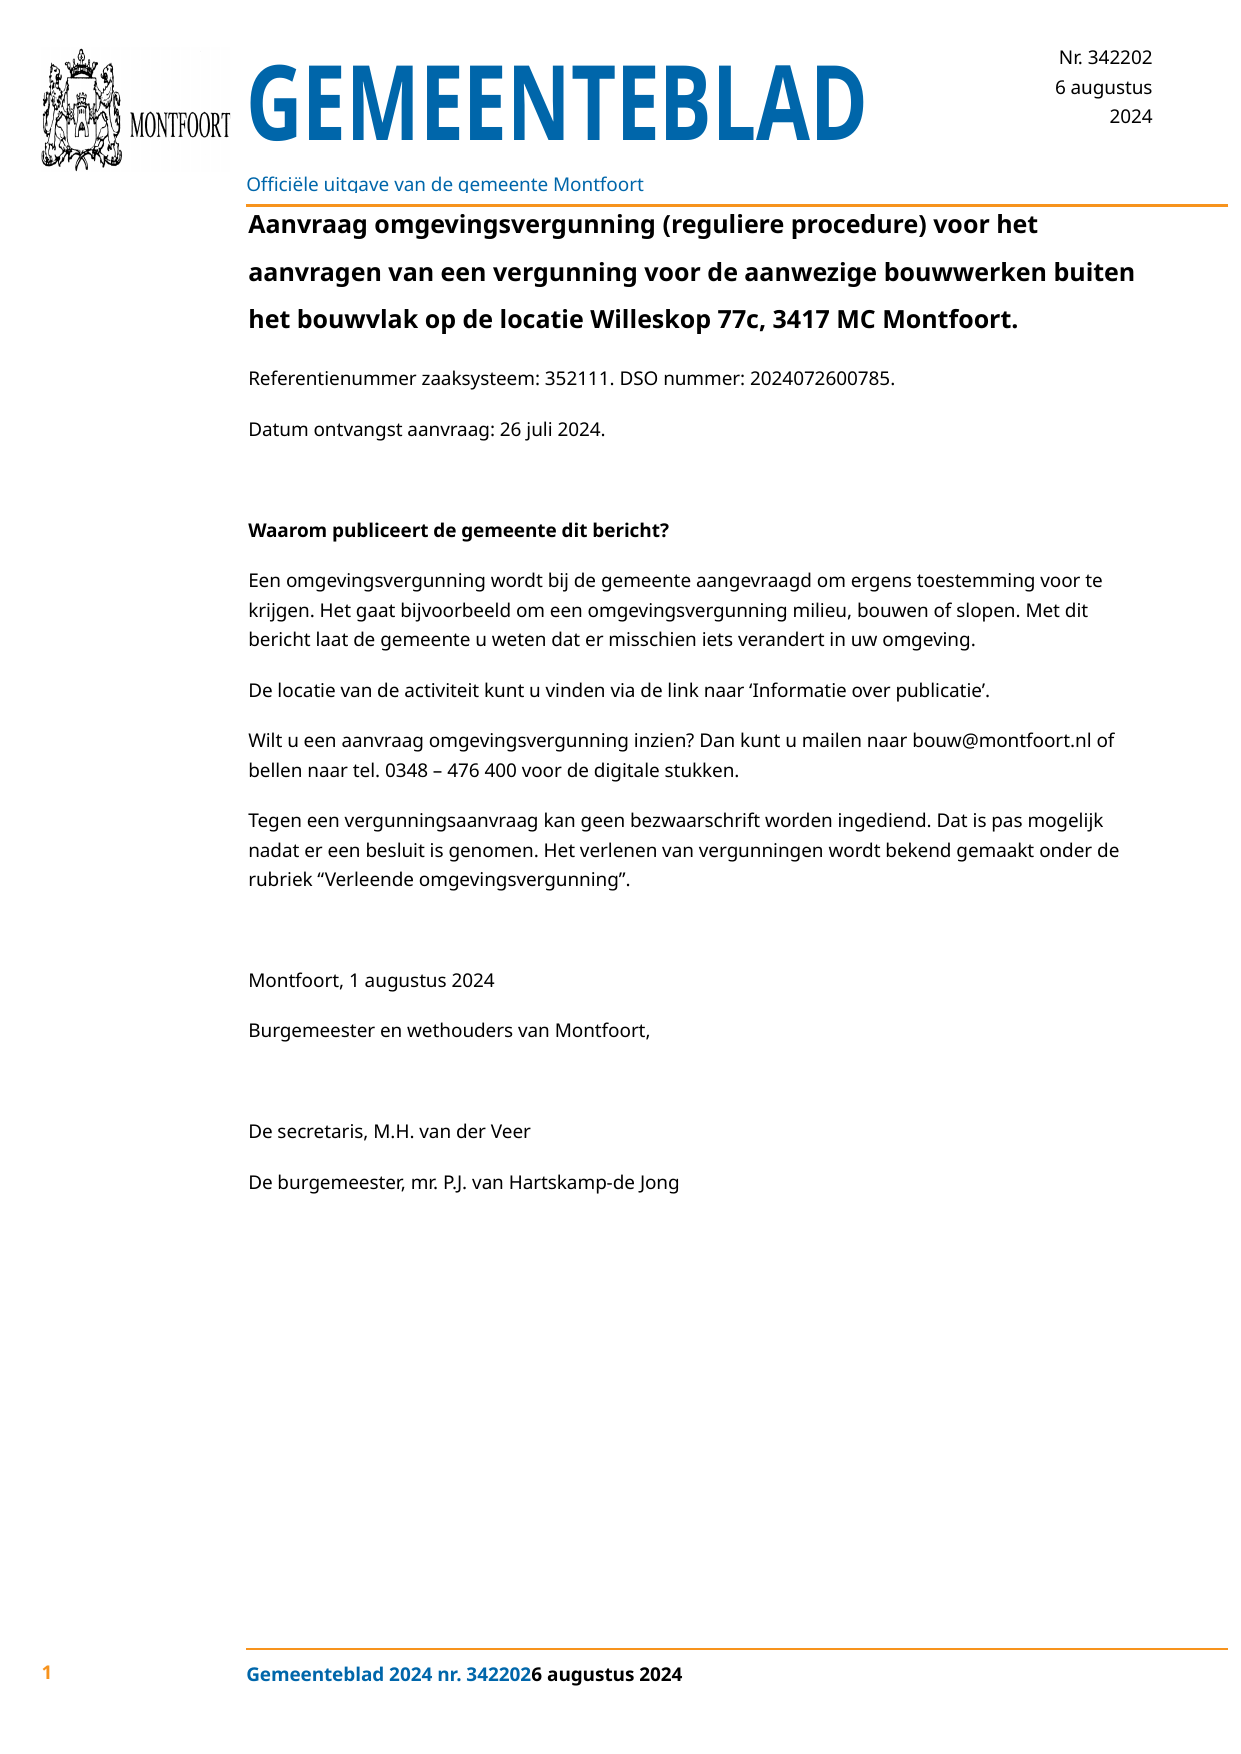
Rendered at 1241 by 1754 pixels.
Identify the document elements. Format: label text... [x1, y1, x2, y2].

text Aanvraag omgevingsvergunning (reguliere procedure) voor het aanvragen van een vergunning voor de aanwezige bouwwerken buiten het bouwvlak op de locatie Willeskop 77c, 3417 MC Montfoort. [248, 207, 1152, 336]
text Referentienummer zaaksysteem: 352111. DSO nummer: 2024072600785. [248, 366, 1152, 391]
text Wilt u een aanvraag omgevingsvergunning inzien? Dan kunt u mailen naar bouw@montfoort.nl of bellen naar tel. 0348 – 476 400 voor de digitale stukken. [248, 727, 1152, 782]
text Waarom publiceert de gemeente dit bericht? [248, 517, 1152, 542]
text Een omgevingsvergunning wordt bij de gemeente aangevraagd om ergens toestemming voor te krijgen. Het gaat bijvoorbeeld om een omgevingsvergunning milieu, bouwen of slopen. Met dit bericht laat de gemeente u weten dat er misschien iets verandert in uw omgeving. [248, 567, 1152, 652]
picture [41, 47, 231, 172]
text De locatie van de activiteit kunt u vinden via de link naar ‘Informatie over publicatie’. [248, 677, 1152, 702]
text Tegen een vergunningsaanvraag kan geen bezwaarschrift worden ingediend. Dat is pas mogelijk nadat er een besluit is genomen. Het verlenen van vergunningen wordt bekend gemaakt onder de rubriek “Verleende omgevingsvergunning”. [248, 807, 1152, 892]
text Montfoort, 1 augustus 2024 [248, 967, 1152, 993]
text Burgemeester en wethouders van Montfoort, [248, 1018, 1152, 1043]
text De burgemeester, mr. P.J. van Hartskamp-de Jong [248, 1169, 1152, 1194]
text Datum ontvangst aanvraag: 26 juli 2024. [248, 416, 1152, 442]
text De secretaris, M.H. van der Veer [248, 1118, 1152, 1144]
